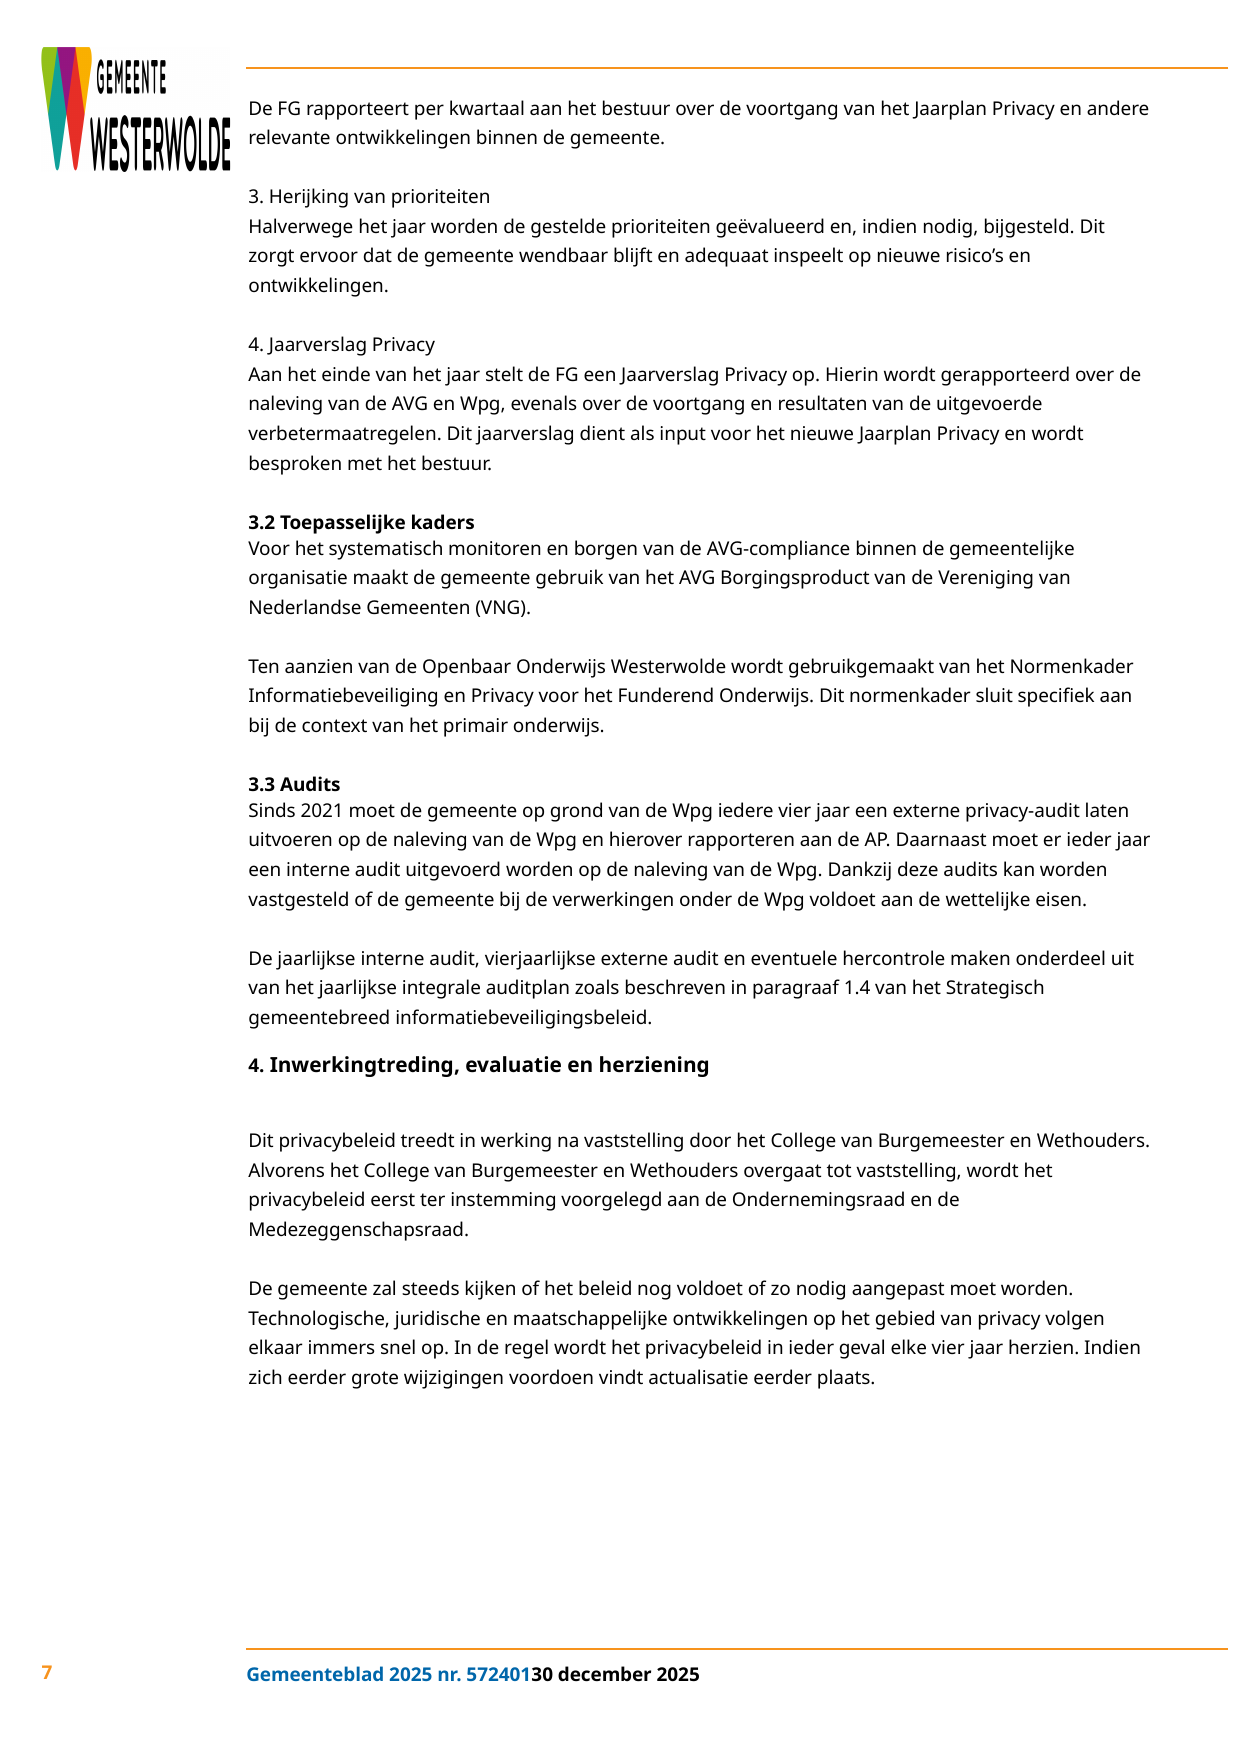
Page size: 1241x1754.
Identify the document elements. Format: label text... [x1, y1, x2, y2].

text Ten aanzien van de Openbaar Onderwijs Westerwolde wordt gebruikgemaakt van het Normenkader Informatiebeveiliging en Privacy voor het Funderend Onderwijs. Dit normenkader sluit specifiek aan bij de context van het primair onderwijs. [248, 653, 1152, 738]
text De gemeente zal steeds kijken of het beleid nog voldoet of zo nodig aangepast moet worden. Technologische, juridische en maatschappelijke ontwikkelingen op het gebied van privacy volgen elkaar immers snel op. In de regel wordt het privacybeleid in ieder geval elke vier jaar herzien. Indien zich eerder grote wijzigingen voordoen vindt actualisatie eerder plaats. [248, 1275, 1152, 1390]
text 3.3 Audits [248, 771, 1152, 797]
picture [41, 47, 231, 172]
text De FG rapporteert per kwartaal aan het bestuur over de voortgang van het Jaarplan Privacy en andere relevante ontwikkelingen binnen de gemeente. [248, 95, 1152, 150]
text Sinds 2021 moet de gemeente op grond van de Wpg iedere vier jaar een externe privacy-audit laten uitvoeren op de naleving van de Wpg en hierover rapporteren aan de AP. Daarnaast moet er ieder jaar een interne audit uitgevoerd worden op de naleving van de Wpg. Dankzij deze audits kan worden vastgesteld of de gemeente bij de verwerkingen onder de Wpg voldoet aan de wettelijke eisen. [248, 797, 1152, 912]
text Halverwege het jaar worden de gestelde prioriteiten geëvalueerd en, indien nodig, bijgesteld. Dit zorgt ervoor dat de gemeente wendbaar blijft en adequaat inspeelt op nieuwe risico’s en ontwikkelingen. [248, 213, 1152, 298]
text Aan het einde van het jaar stelt de FG een Jaarverslag Privacy op. Hierin wordt gerapporteerd over de naleving van de AVG en Wpg, evenals over de voortgang en resultaten van de uitgevoerde verbetermaatregelen. Dit jaarverslag dient als input voor het nieuwe Jaarplan Privacy en wordt besproken met het bestuur. [248, 361, 1152, 476]
text Dit privacybeleid treedt in werking na vaststelling door het College van Burgemeester en Wethouders. Alvorens het College van Burgemeester en Wethouders overgaat tot vaststelling, wordt het privacybeleid eerst ter instemming voorgelegd aan de Ondernemingsraad en de Medezeggenschapsraad. [248, 1127, 1152, 1242]
text De jaarlijkse interne audit, vierjaarlijkse externe audit en eventuele hercontrole maken onderdeel uit van het jaarlijkse integrale auditplan zoals beschreven in paragraaf 1.4 van het Strategisch gemeentebreed informatiebeveiligingsbeleid. [248, 945, 1152, 1030]
text 4. Inwerkingtreding, evaluatie en herziening [248, 1050, 1152, 1078]
text Voor het systematisch monitoren en borgen van de AVG-compliance binnen de gemeentelijke organisatie maakt de gemeente gebruik van het AVG Borgingsproduct van de Vereniging van Nederlandse Gemeenten (VNG). [248, 535, 1152, 619]
text 3.2 Toepasselijke kaders [248, 509, 1152, 535]
text 4. Jaarverslag Privacy [248, 331, 1152, 357]
text 3. Herijking van prioriteiten [248, 183, 1152, 209]
